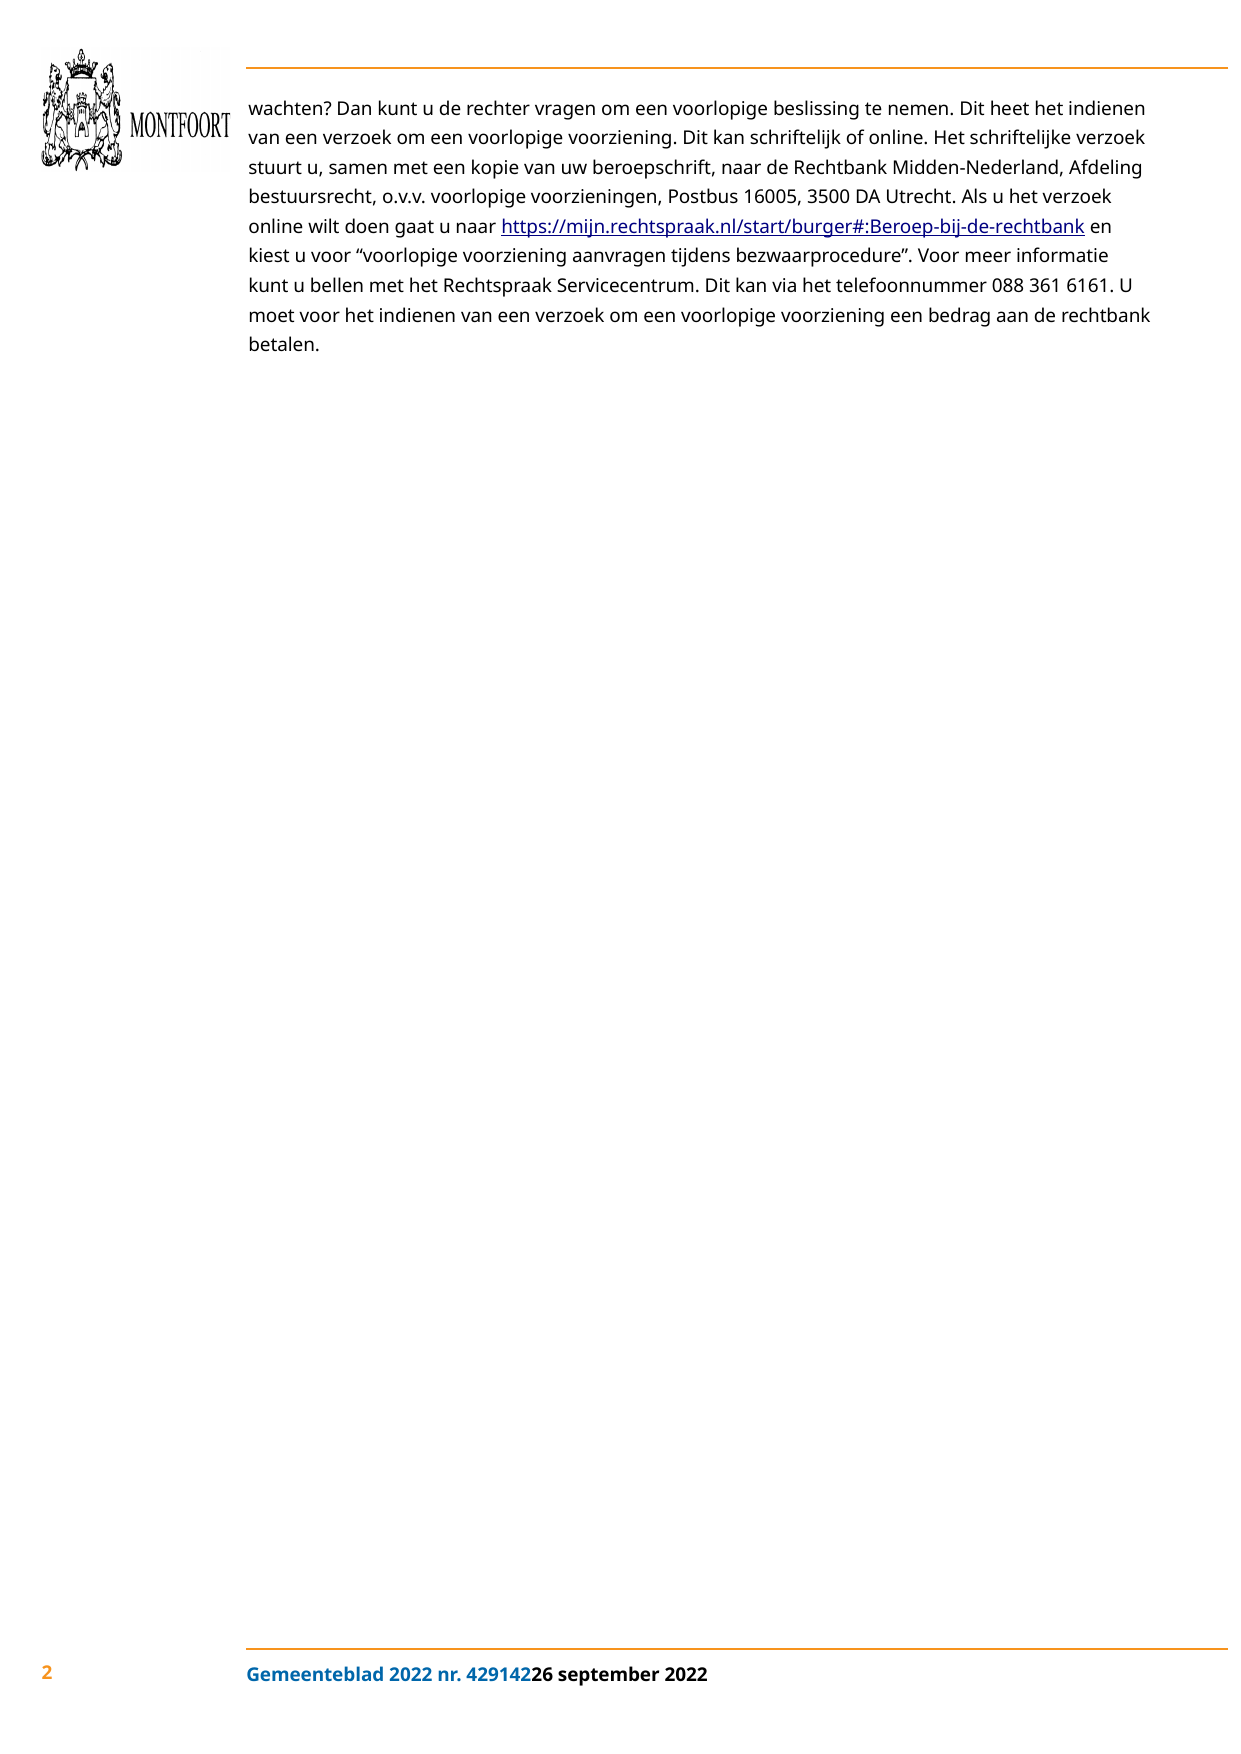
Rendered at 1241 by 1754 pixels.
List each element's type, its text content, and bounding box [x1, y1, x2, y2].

text wachten? Dan kunt u de rechter vragen om een voorlopige beslissing te nemen. Dit heet het indienen van een verzoek om een voorlopige voorziening. Dit kan schriftelijk of online. Het schriftelijke verzoek stuurt u, samen met een kopie van uw beroepschrift, naar de Rechtbank Midden-Nederland, Afdeling bestuursrecht, o.v.v. voorlopige voorzieningen, Postbus 16005, 3500 DA Utrecht. Als u het verzoek online wilt doen gaat u naar https://mijn.rechtspraak.nl/start/burger#:Beroep-bij-de-rechtbank en kiest u voor “voorlopige voorziening aanvragen tijdens bezwaarprocedure”. Voor meer informatie kunt u bellen met het Rechtspraak Servicecentrum. Dit kan via het telefoonnummer 088 361 6161. U moet voor het indienen van een verzoek om een voorlopige voorziening een bedrag aan de rechtbank betalen. [248, 95, 1152, 357]
picture [41, 47, 231, 172]
